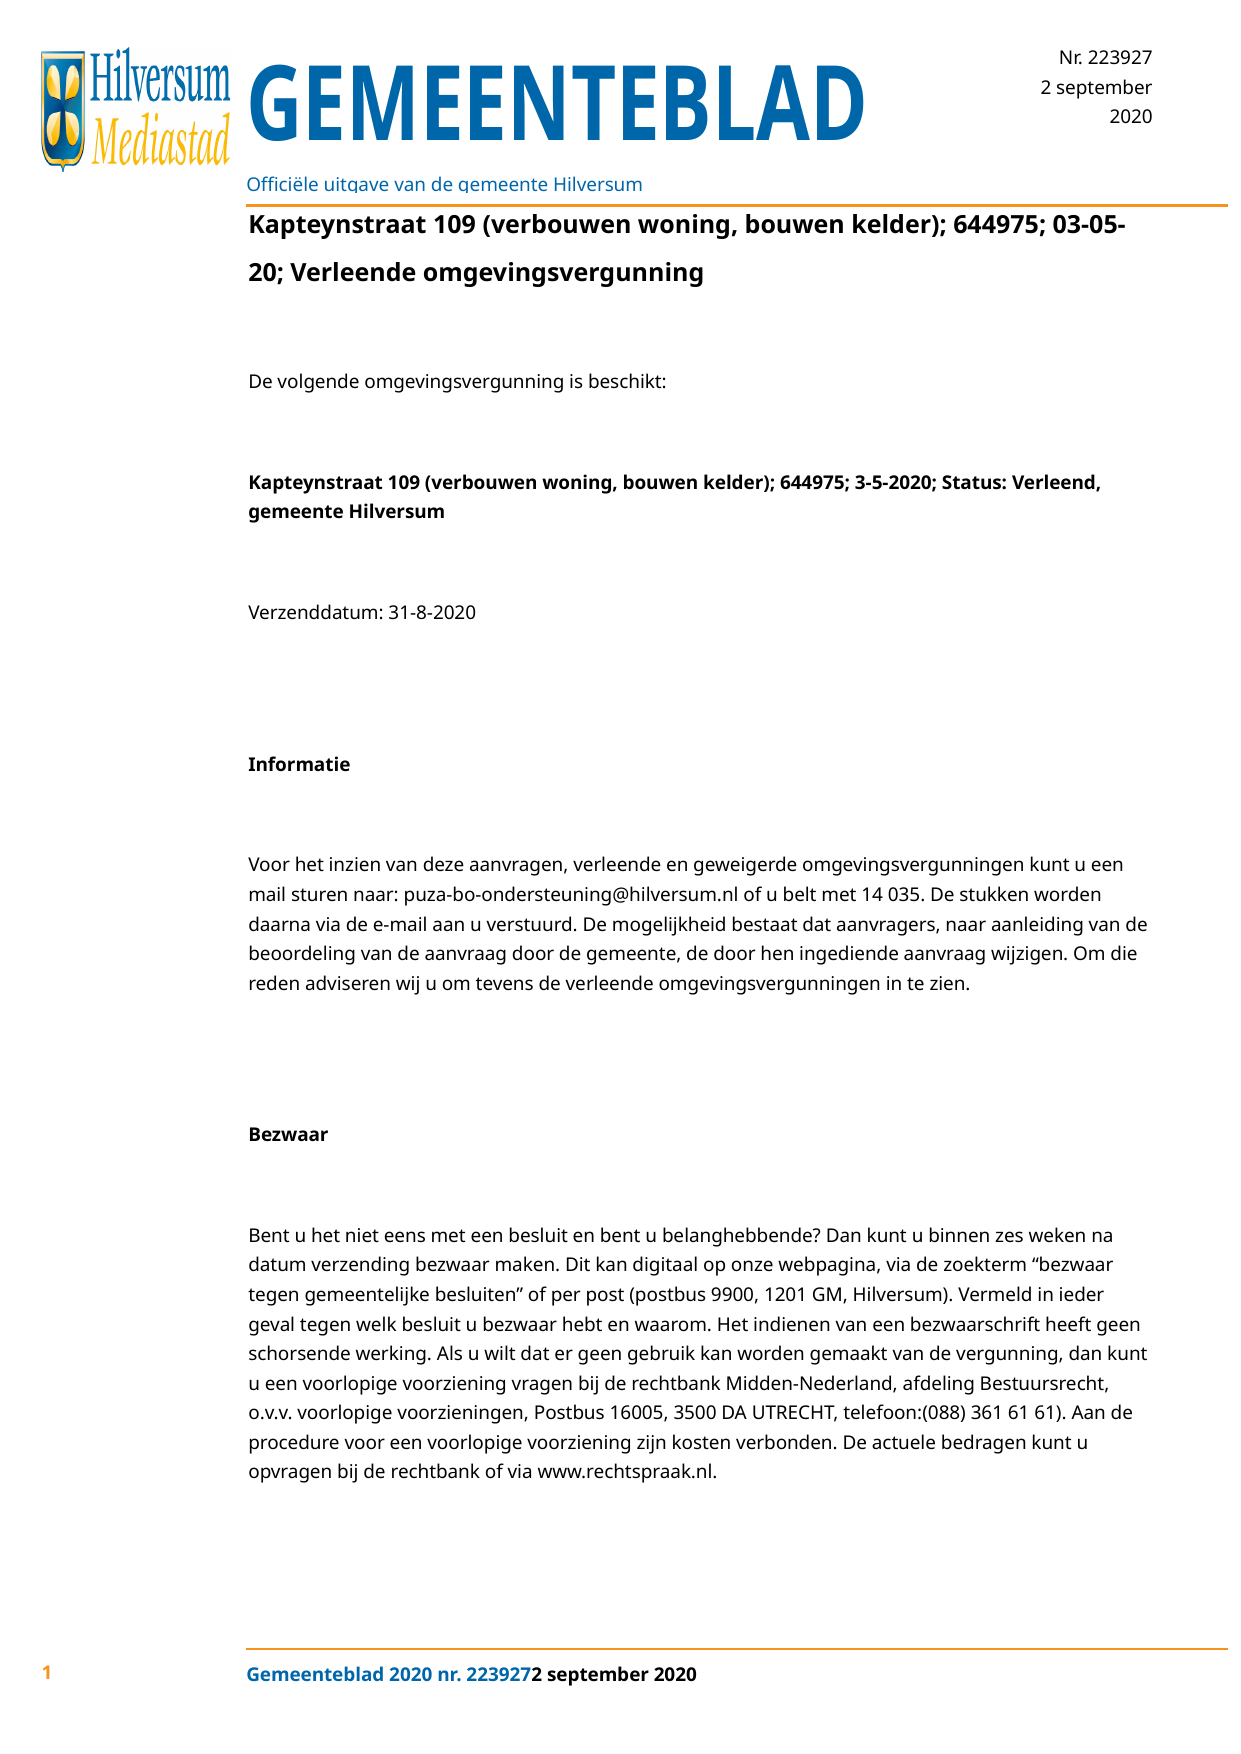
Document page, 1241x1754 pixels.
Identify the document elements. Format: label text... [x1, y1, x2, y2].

text Kapteynstraat 109 (verbouwen woning, bouwen kelder); 644975; 3-5-2020; Status: Verleend, gemeente Hilversum [248, 469, 1152, 524]
picture [41, 47, 231, 172]
text Bezwaar [248, 1121, 1152, 1147]
text De volgende omgevingsvergunning is beschikt: [248, 368, 1152, 394]
text Verzenddatum: 31-8-2020 [248, 599, 1152, 625]
text Informatie [248, 751, 1152, 777]
text Voor het inzien van deze aanvragen, verleende en geweigerde omgevingsvergunningen kunt u een mail sturen naar: puza-bo-ondersteuning@hilversum.nl of u belt met 14 035. De stukken worden daarna via de e-mail aan u verstuurd. De mogelijkheid bestaat dat aanvragers, naar aanleiding van de beoordeling van de aanvraag door de gemeente, de door hen ingediende aanvraag wijzigen. Om die reden adviseren wij u om tevens de verleende omgevingsvergunningen in te zien. [248, 852, 1152, 996]
text Kapteynstraat 109 (verbouwen woning, bouwen kelder); 644975; 03-05-20; Verleende omgevingsvergunning [248, 207, 1152, 288]
text Bent u het niet eens met een besluit en bent u belanghebbende? Dan kunt u binnen zes weken na datum verzending bezwaar maken. Dit kan digitaal op onze webpagina, via de zoekterm “bezwaar tegen gemeentelijke besluiten” of per post (postbus 9900, 1201 GM, Hilversum). Vermeld in ieder geval tegen welk besluit u bezwaar hebt en waarom. Het indienen van een bezwaarschrift heeft geen schorsende werking. Als u wilt dat er geen gebruik kan worden gemaakt van de vergunning, dan kunt u een voorlopige voorziening vragen bij de rechtbank Midden-Nederland, afdeling Bestuursrecht, o.v.v. voorlopige voorzieningen, Postbus 16005, 3500 DA UTRECHT, telefoon:(088) 361 61 61). Aan de procedure voor een voorlopige voorziening zijn kosten verbonden. De actuele bedragen kunt u opvragen bij de rechtbank of via www.rechtspraak.nl. [248, 1222, 1152, 1484]
